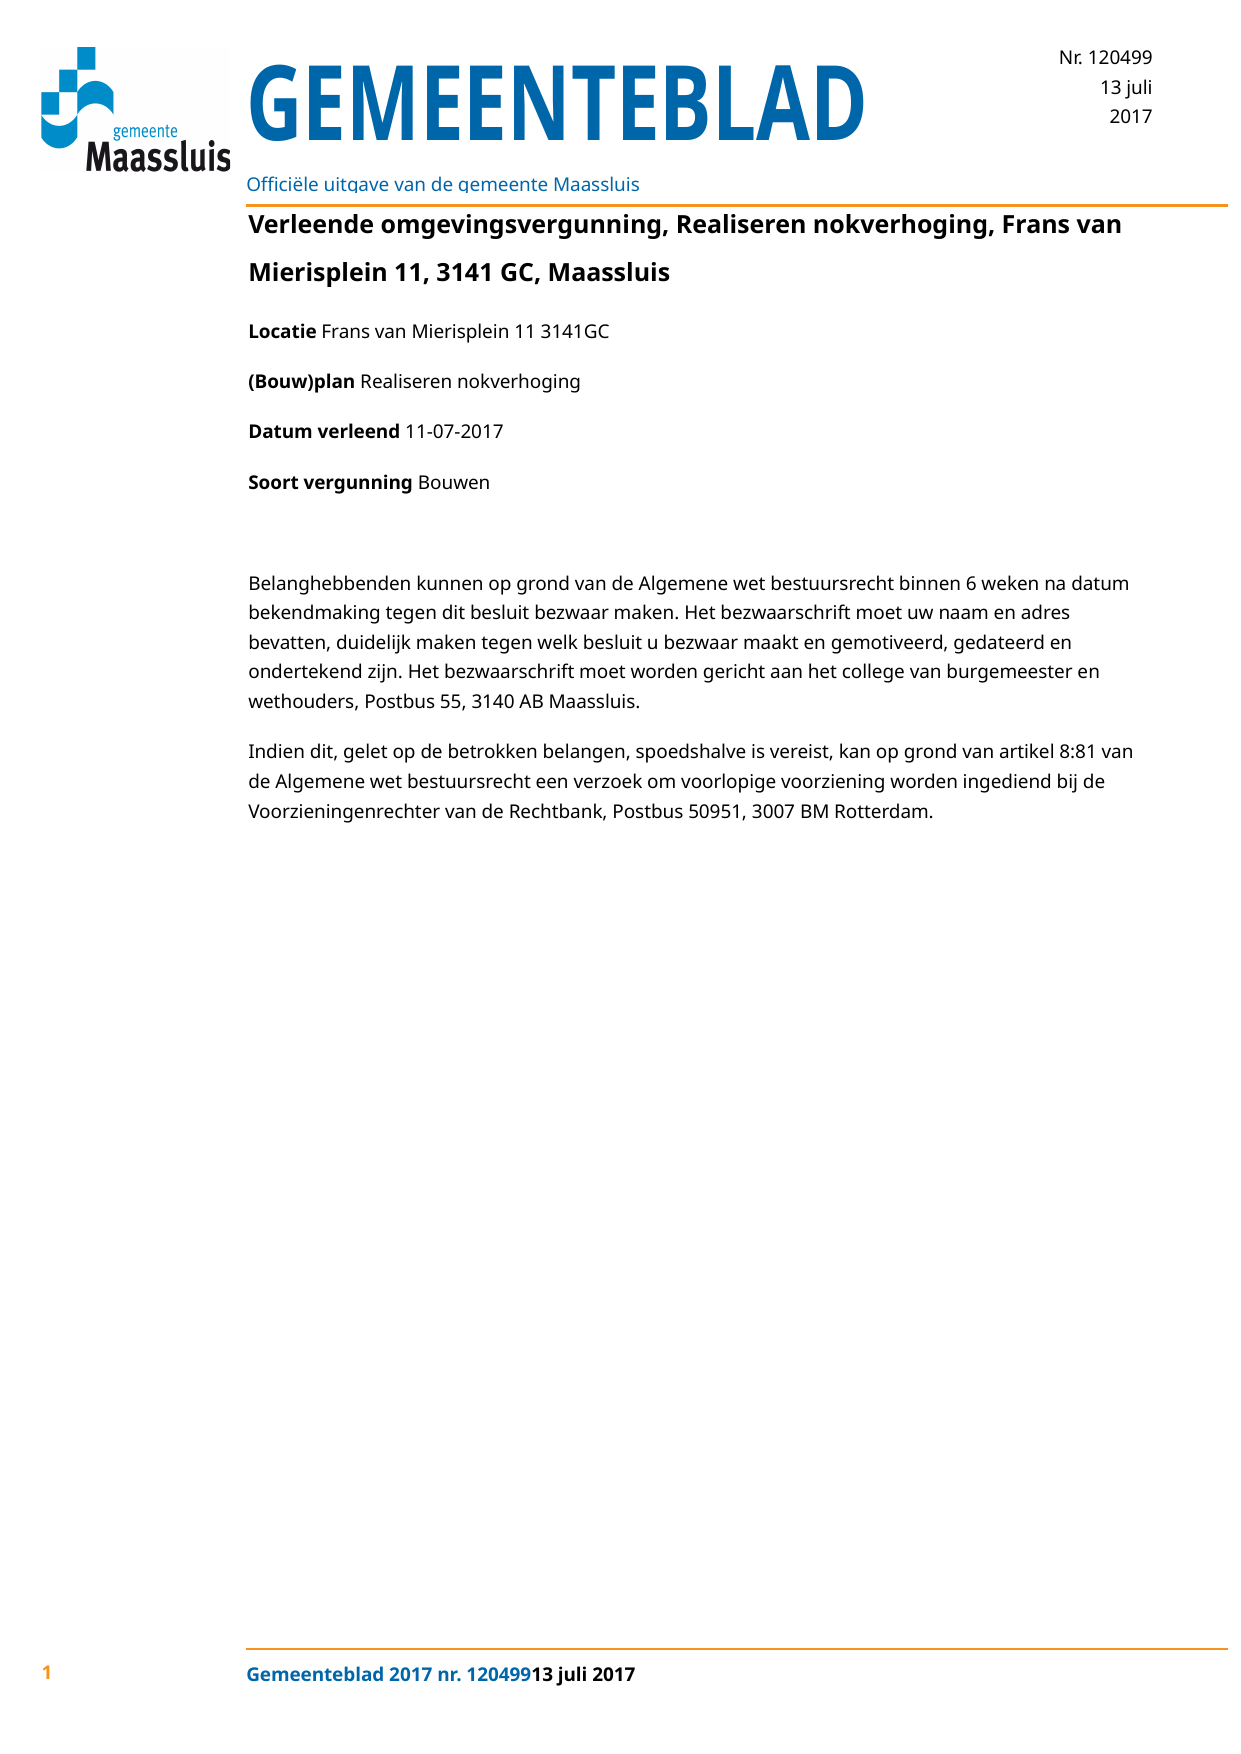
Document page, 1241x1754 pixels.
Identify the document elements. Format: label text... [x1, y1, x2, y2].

text Belanghebbenden kunnen op grond van de Algemene wet bestuursrecht binnen 6 weken na datum bekendmaking tegen dit besluit bezwaar maken. Het bezwaarschrift moet uw naam en adres bevatten, duidelijk maken tegen welk besluit u bezwaar maakt en gemotiveerd, gedateerd en ondertekend zijn. Het bezwaarschrift moet worden gericht aan het college van burgemeester en wethouders, Postbus 55, 3140 AB Maassluis. [248, 570, 1152, 714]
picture [41, 47, 77, 92]
text (Bouw)plan Realiseren nokverhoging [248, 368, 1152, 394]
text Locatie Frans van Mierisplein 11 3141GC [248, 318, 1152, 344]
text Verleende omgevingsvergunning, Realiseren nokverhoging, Frans van Mierisplein 11, 3141 GC, Maassluis [248, 207, 1152, 288]
picture [41, 47, 231, 172]
text Indien dit, gelet op de betrokken belangen, spoedshalve is vereist, kan op grond van artikel 8:81 van de Algemene wet bestuursrecht een verzoek om voorlopige voorziening worden ingediend bij de Voorzieningenrechter van de Rechtbank, Postbus 50951, 3007 BM Rotterdam. [248, 739, 1152, 824]
text Datum verleend 11-07-2017 [248, 419, 1152, 444]
text Soort vergunning Bouwen [248, 469, 1152, 495]
